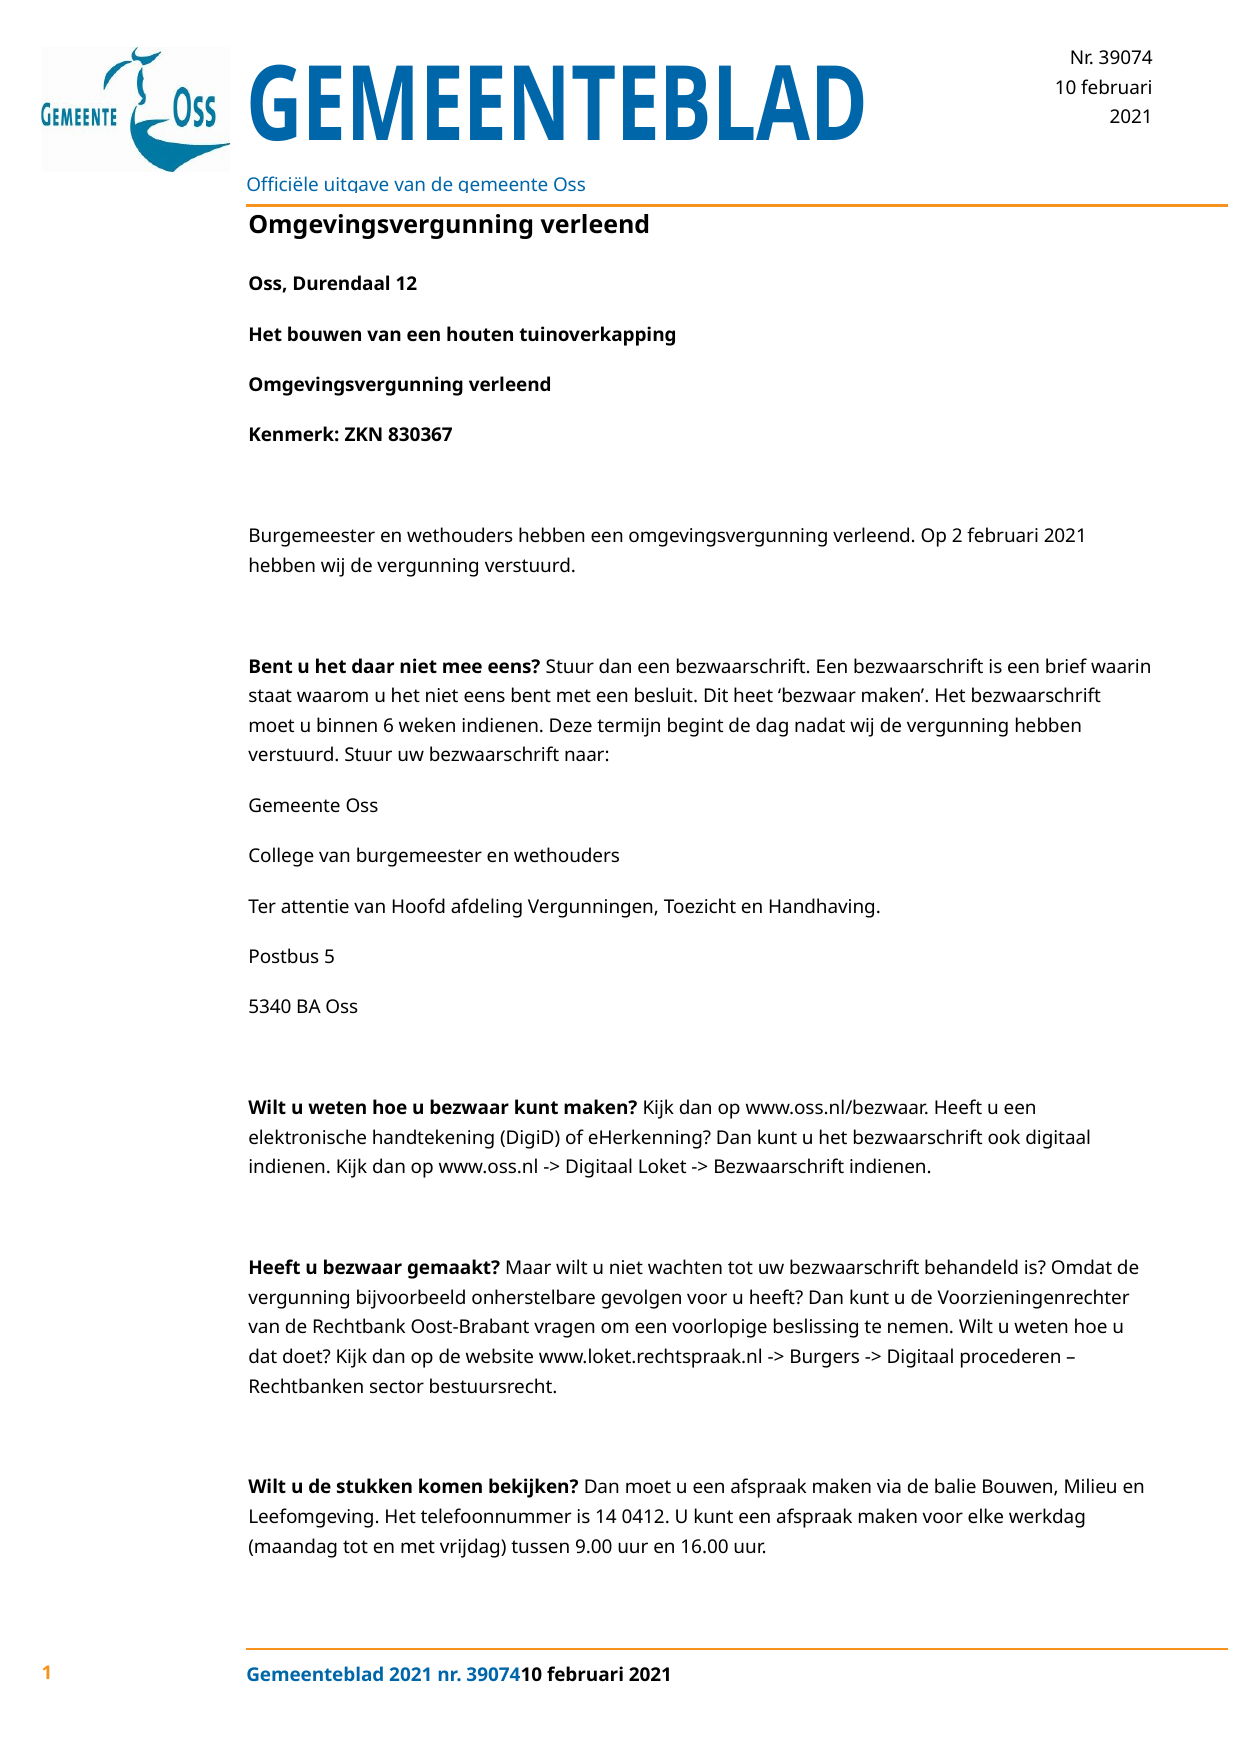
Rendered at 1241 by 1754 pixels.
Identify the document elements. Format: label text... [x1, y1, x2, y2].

text Bent u het daar niet mee eens? Stuur dan een bezwaarschrift. Een bezwaarschrift is een brief waarin staat waarom u het niet eens bent met een besluit. Dit heet ‘bezwaar maken’. Het bezwaarschrift moet u binnen 6 weken indienen. Deze termijn begint de dag nadat wij de vergunning hebben verstuurd. Stuur uw bezwaarschrift naar: [248, 653, 1152, 767]
text Burgemeester en wethouders hebben een omgevingsvergunning verleend. Op 2 februari 2021 hebben wij de vergunning verstuurd. [248, 522, 1152, 578]
text Gemeente Oss [248, 792, 1152, 818]
text Het bouwen van een houten tuinoverkapping [248, 321, 1152, 346]
text 5340 BA Oss [248, 994, 1152, 1019]
text Omgevingsvergunning verleend [248, 207, 1152, 241]
text College van burgemeester en wethouders [248, 842, 1152, 868]
text Ter attentie van Hoofd afdeling Vergunningen, Toezicht en Handhaving. [248, 893, 1152, 918]
text Heeft u bezwaar gemaakt? Maar wilt u niet wachten tot uw bezwaarschrift behandeld is? Omdat de vergunning bijvoorbeeld onherstelbare gevolgen voor u heeft? Dan kunt u de Voorzieningenrechter van de Rechtbank Oost-Brabant vragen om een voorlopige beslissing te nemen. Wilt u weten hoe u dat doet? Kijk dan op de website www.loket.rechtspraak.nl -> Burgers -> Digitaal procederen – Rechtbanken sector bestuursrecht. [248, 1254, 1152, 1398]
text Kenmerk: ZKN 830367 [248, 422, 1152, 447]
text Wilt u weten hoe u bezwaar kunt maken? Kijk dan op www.oss.nl/bezwaar. Heeft u een elektronische handtekening (DigiD) of eHerkenning? Dan kunt u het bezwaarschrift ook digitaal indienen. Kijk dan op www.oss.nl -> Digitaal Loket -> Bezwaarschrift indienen. [248, 1094, 1152, 1179]
text Oss, Durendaal 12 [248, 270, 1152, 296]
text Wilt u de stukken komen bekijken? Dan moet u een afspraak maken via de balie Bouwen, Milieu en Leefomgeving. Het telefoonnummer is 14 0412. U kunt een afspraak maken voor elke werkdag (maandag tot en met vrijdag) tussen 9.00 uur en 16.00 uur. [248, 1474, 1152, 1558]
text Postbus 5 [248, 943, 1152, 969]
picture [41, 47, 231, 172]
text Omgevingsvergunning verleend [248, 371, 1152, 397]
